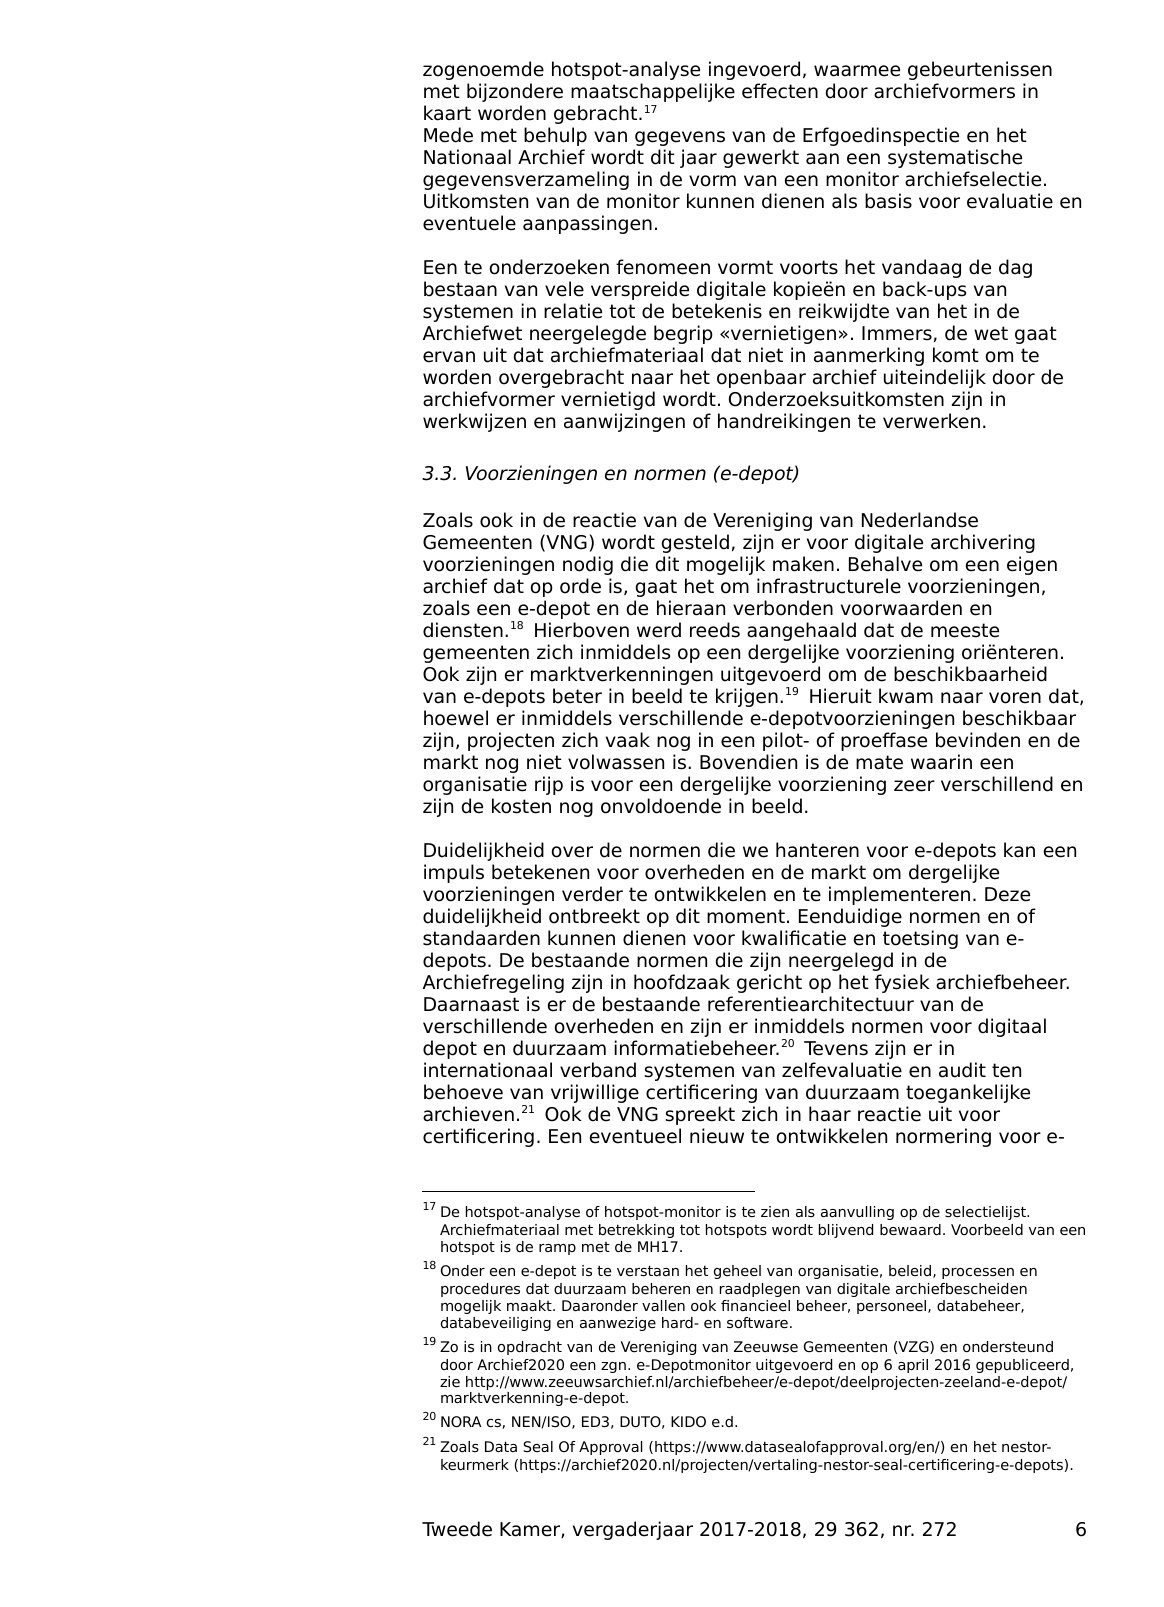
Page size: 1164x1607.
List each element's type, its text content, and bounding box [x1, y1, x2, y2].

text Onder een e-depot is te verstaan het geheel van organisatie, beleid, processen en procedures dat duurzaam beheren en raadplegen van digitale archiefbescheiden mogelijk maakt. Daaronder vallen ook financieel beheer, personeel, databeheer, databeveiliging en aanwezige hard- en software. [422, 1259, 1087, 1332]
text De hotspot-analyse of hotspot-monitor is te zien als aanvulling op de selectielijst. Archiefmateriaal met betrekking tot hotspots wordt blijvend bewaard. Voorbeeld van een hotspot is de ramp met de MH17. [422, 1200, 1087, 1256]
text zogenoemde hotspot-analyse ingevoerd, waarmee gebeurtenissen met bijzondere maatschappelijke effecten door archiefvormers in kaart worden gebracht. [422, 59, 1087, 125]
text Duidelijkheid over de normen die we hanteren voor e-depots kan een impuls betekenen voor overheden en de markt om dergelijke voorzieningen verder te ontwikkelen en te implementeren. Deze duidelijkheid ontbreekt op dit moment. Eenduidige normen en of standaarden kunnen dienen voor kwalificatie en toetsing van e-depots. De bestaande normen die zijn neergelegd in de Archiefregeling zijn in hoofdzaak gericht op het fysiek archiefbeheer. Daarnaast is er de bestaande referentiearchitectuur van de verschillende overheden en zijn er inmiddels normen voor digitaal depot en duurzaam informatiebeheer. Tevens zijn er in internationaal verband systemen van zelfevaluatie en audit ten behoeve van vrijwillige certificering van duurzaam toegankelijke archieven. Ook de VNG spreekt zich in haar reactie uit voor certificering. Een eventueel nieuw te ontwikkelen normering voor e- [422, 840, 1087, 1147]
text Een te onderzoeken fenomeen vormt voorts het vandaag de dag bestaan van vele verspreide digitale kopieën en back-ups van systemen in relatie tot de betekenis en reikwijdte van het in de Archiefwet neergelegde begrip «vernietigen». Immers, de wet gaat ervan uit dat archiefmateriaal dat niet in aanmerking komt om te worden overgebracht naar het openbaar archief uiteindelijk door de archiefvormer vernietigd wordt. Onderzoeksuitkomsten zijn in werkwijzen en aanwijzingen of handreikingen te verwerken. [422, 257, 1087, 433]
text Mede met behulp van gegevens van de Erfgoedinspectie en het Nationaal Archief wordt dit jaar gewerkt aan een systematische gegevensverzameling in de vorm van een monitor archiefselectie. Uitkomsten van de monitor kunnen dienen als basis voor evaluatie en eventuele aanpassingen. [422, 125, 1087, 235]
text Zoals ook in de reactie van de Vereniging van Nederlandse Gemeenten (VNG) wordt gesteld, zijn er voor digitale archivering voorzieningen nodig die dit mogelijk maken. Behalve om een eigen archief dat op orde is, gaat het om infrastructurele voorzieningen, zoals een e-depot en de hieraan verbonden voorwaarden en diensten. Hierboven werd reeds aangehaald dat de meeste gemeenten zich inmiddels op een dergelijke voorziening oriënteren. Ook zijn er marktverkenningen uitgevoerd om de beschikbaarheid van e-depots beter in beeld te krijgen. Hieruit kwam naar voren dat, hoewel er inmiddels verschillende e-depotvoorzieningen beschikbaar zijn, projecten zich vaak nog in een pilot- of proeffase bevinden en de markt nog niet volwassen is. Bovendien is de mate waarin een organisatie rijp is voor een dergelijke voorziening zeer verschillend en zijn de kosten nog onvoldoende in beeld. [422, 510, 1087, 818]
text NORA cs, NEN/ISO, ED3, DUTO, KIDO e.d. [422, 1410, 1087, 1432]
text Zoals Data Seal Of Approval (https://www.datasealofapproval.org/en/) en het nestor-keurmerk (https://archief2020.nl/projecten/vertaling-nestor-seal-certificering-e-depots). [422, 1435, 1087, 1474]
text Zo is in opdracht van de Vereniging van Zeeuwse Gemeenten (VZG) en ondersteund door Archief2020 een zgn. e-Depotmonitor uitgevoerd en op 6 april 2016 gepubliceerd, zie http://www.zeeuwsarchief.nl/archiefbeheer/e-depot/deelprojecten-zeeland-e-depot/marktverkenning-e-depot. [422, 1335, 1087, 1407]
subtitle 3.3. Voorzieningen en normen (e-depot) [422, 463, 1087, 485]
